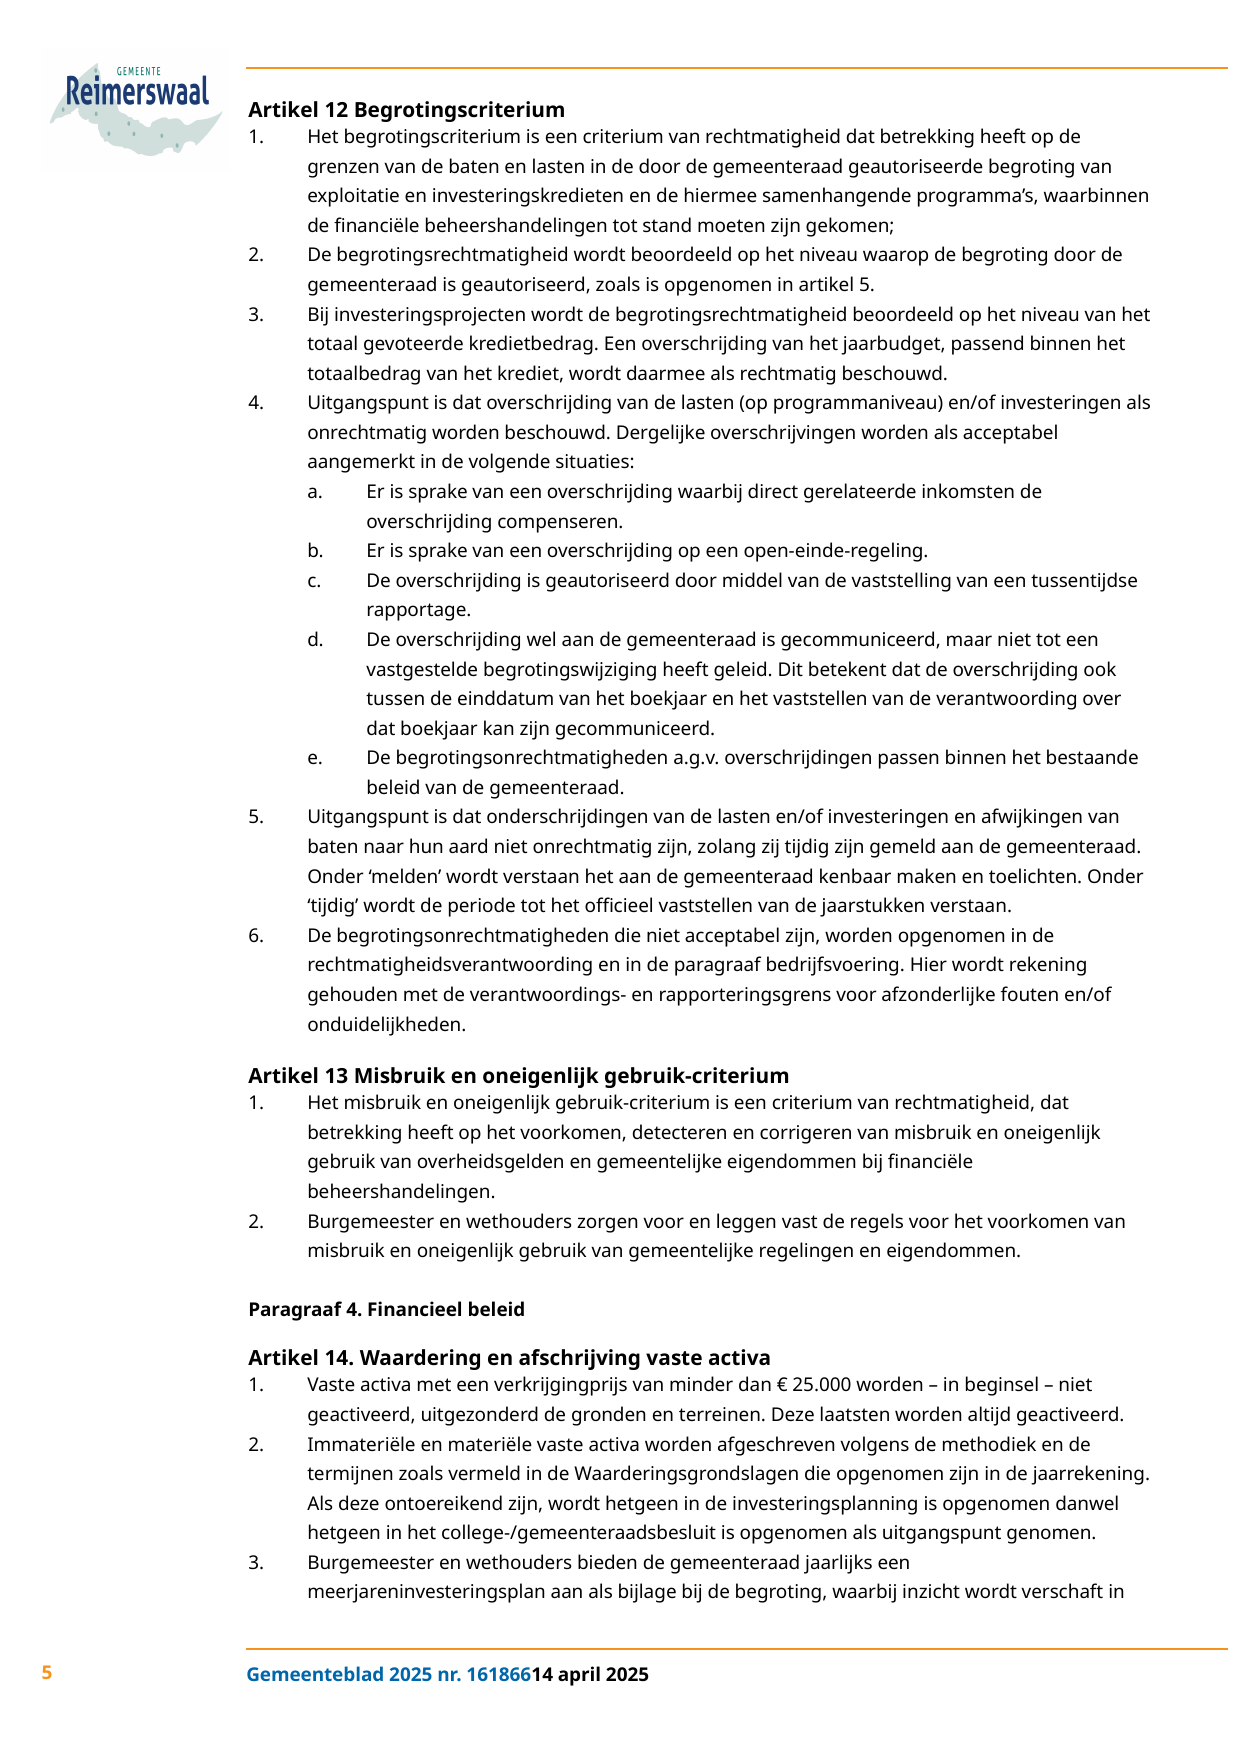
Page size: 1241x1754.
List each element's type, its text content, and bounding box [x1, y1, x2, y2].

list Er is sprake van een overschrijding waarbij direct gerelateerde inkomsten de overschrijding compenseren. [307, 478, 1152, 533]
picture [41, 47, 231, 172]
list Het begrotingscriterium is een criterium van rechtmatigheid dat betrekking heeft op de grenzen van de baten en lasten in de door de gemeenteraad geautoriseerde begroting van exploitatie en investeringskredieten en de hiermee samenhangende programma’s, waarbinnen de financiële beheershandelingen tot stand moeten zijn gekomen; [248, 123, 1152, 238]
list Immateriële en materiële vaste activa worden afgeschreven volgens de methodiek en de termijnen zoals vermeld in de Waarderingsgrondslagen die opgenomen zijn in de jaarrekening. Als deze ontoereikend zijn, wordt hetgeen in de investeringsplanning is opgenomen danwel hetgeen in het college-/gemeenteraadsbesluit is opgenomen als uitgangspunt genomen. [248, 1431, 1152, 1545]
list Burgemeester en wethouders zorgen voor en leggen vast de regels voor het voorkomen van misbruik en oneigenlijk gebruik van gemeentelijke regelingen en eigendommen. [248, 1208, 1152, 1263]
list De begrotingsonrechtmatigheden die niet acceptabel zijn, worden opgenomen in de rechtmatigheidsverantwoording en in de paragraaf bedrijfsvoering. Hier wordt rekening gehouden met de verantwoordings- en rapporteringsgrens voor afzonderlijke fouten en/of onduidelijkheden. [248, 922, 1152, 1036]
text Artikel 13 Misbruik en oneigenlijk gebruik-criterium [248, 1061, 1152, 1089]
list Uitgangspunt is dat overschrijding van de lasten (op programmaniveau) en/of investeringen als onrechtmatig worden beschouwd. Dergelijke overschrijvingen worden als acceptabel aangemerkt in de volgende situaties: [248, 389, 1152, 474]
list Vaste activa met een verkrijgingprijs van minder dan € 25.000 worden – in beginsel – niet geactiveerd, uitgezonderd de gronden en terreinen. Deze laatsten worden altijd geactiveerd. [248, 1372, 1152, 1427]
list Bij investeringsprojecten wordt de begrotingsrechtmatigheid beoordeeld op het niveau van het totaal gevoteerde kredietbedrag. Een overschrijding van het jaarbudget, passend binnen het totaalbedrag van het krediet, wordt daarmee als rechtmatig beschouwd. [248, 301, 1152, 386]
list De begrotingsonrechtmatigheden a.g.v. overschrijdingen passen binnen het bestaande beleid van de gemeenteraad. [307, 744, 1152, 800]
text Artikel 12 Begrotingscriterium [248, 95, 1152, 123]
list De overschrijding is geautoriseerd door middel van de vaststelling van een tussentijdse rapportage. [307, 567, 1152, 622]
list Burgemeester en wethouders bieden de gemeenteraad jaarlijks een meerjareninvesteringsplan aan als bijlage bij de begroting, waarbij inzicht wordt verschaft in [248, 1549, 1152, 1604]
list De begrotingsrechtmatigheid wordt beoordeeld op het niveau waarop de begroting door de gemeenteraad is geautoriseerd, zoals is opgenomen in artikel 5. [248, 242, 1152, 297]
list Uitgangspunt is dat onderschrijdingen van de lasten en/of investeringen en afwijkingen van baten naar hun aard niet onrechtmatig zijn, zolang zij tijdig zijn gemeld aan de gemeenteraad. Onder ‘melden’ wordt verstaan het aan de gemeenteraad kenbaar maken en toelichten. Onder ‘tijdig’ wordt de periode tot het officieel vaststellen van de jaarstukken verstaan. [248, 804, 1152, 918]
list Het misbruik en oneigenlijk gebruik-criterium is een criterium van rechtmatigheid, dat betrekking heeft op het voorkomen, detecteren en corrigeren van misbruik en oneigenlijk gebruik van overheidsgelden en gemeentelijke eigendommen bij financiële beheershandelingen. [248, 1089, 1152, 1204]
list Er is sprake van een overschrijding op een open-einde-regeling. [307, 537, 1152, 563]
text Paragraaf 4. Financieel beleid [248, 1297, 1152, 1322]
list De overschrijding wel aan de gemeenteraad is gecommuniceerd, maar niet tot een vastgestelde begrotingswijziging heeft geleid. Dit betekent dat de overschrijding ook tussen de einddatum van het boekjaar en het vaststellen van de verantwoording over dat boekjaar kan zijn gecommuniceerd. [307, 626, 1152, 741]
text Artikel 14. Waardering en afschrijving vaste activa [248, 1343, 1152, 1372]
